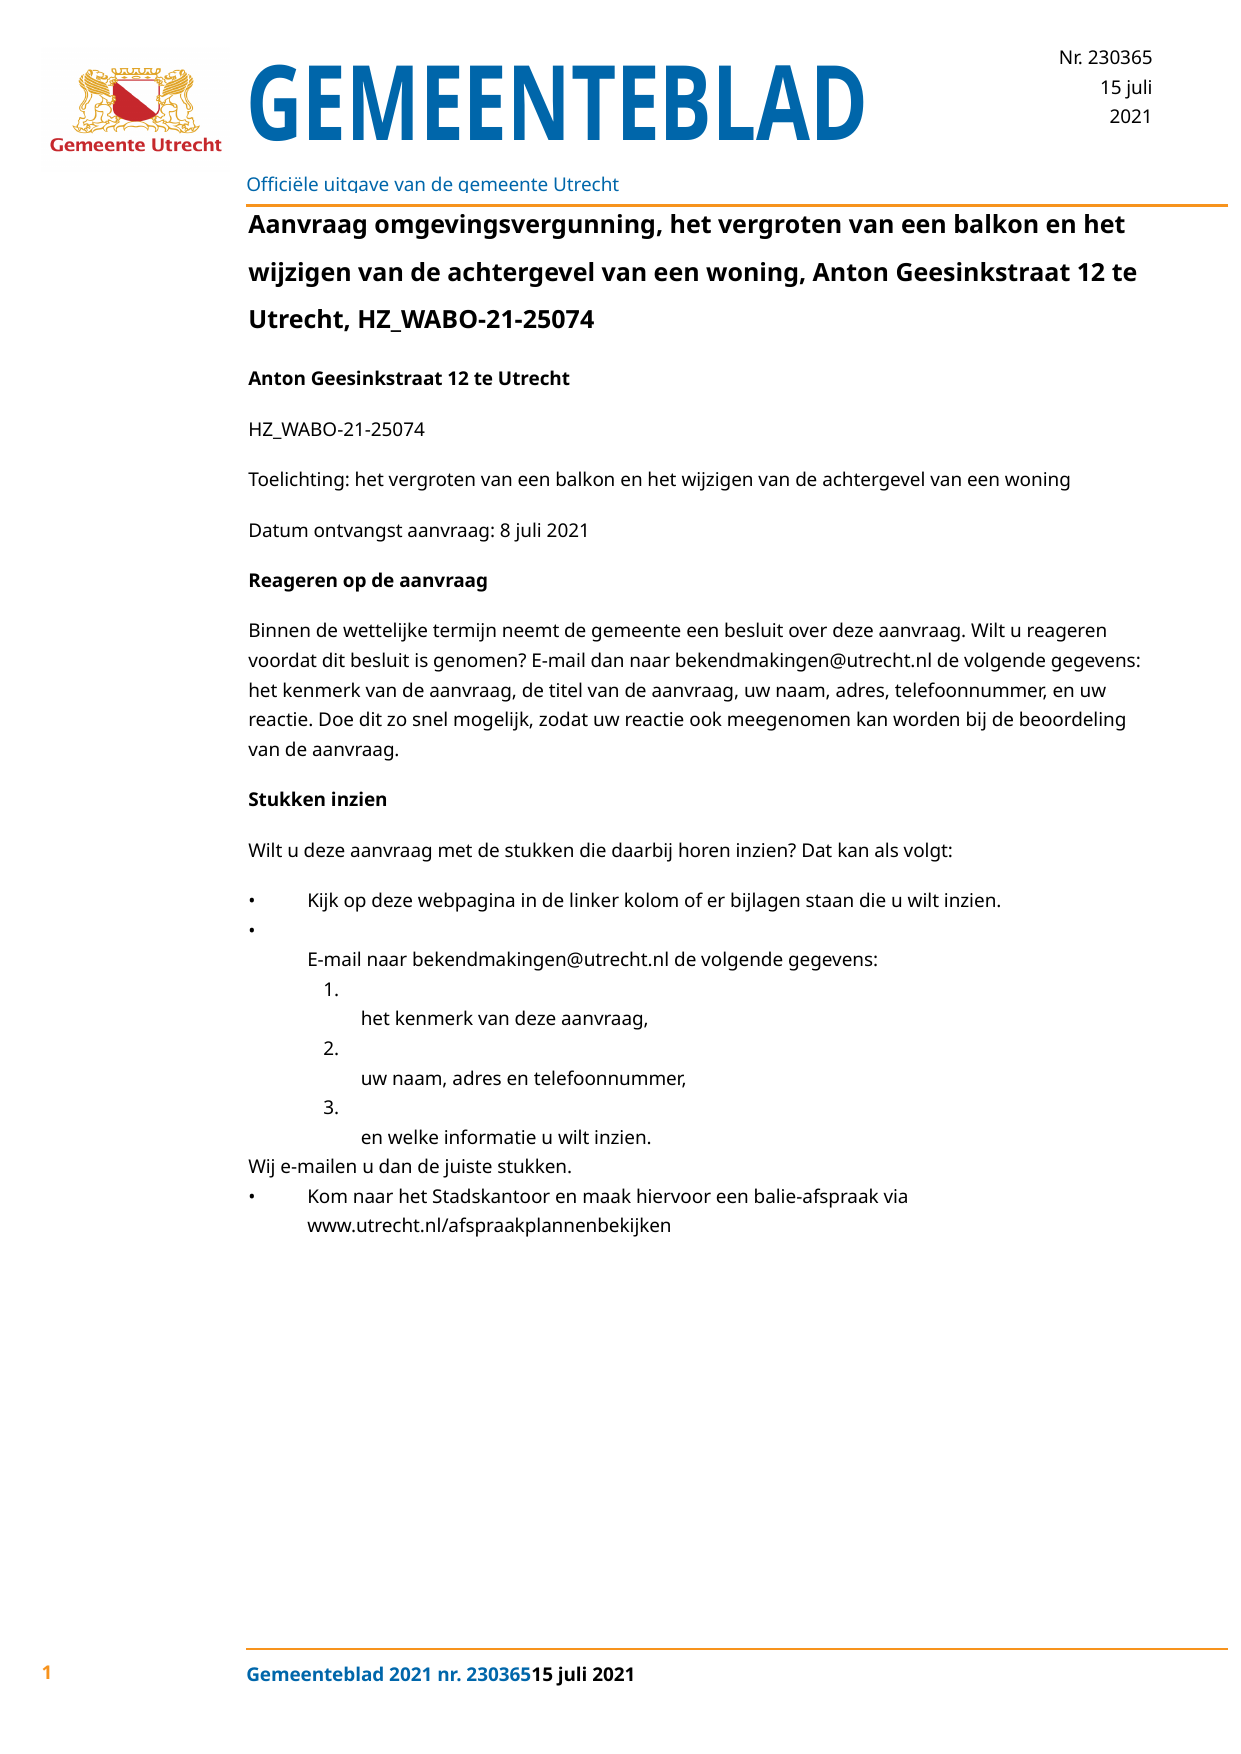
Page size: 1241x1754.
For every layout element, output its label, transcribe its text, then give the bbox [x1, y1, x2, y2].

list Kom naar het Stadskantoor en maak hiervoor een balie-afspraak via www.utrecht.nl/afspraakplannenbekijken [248, 1183, 1152, 1238]
list en welke informatie u wilt inzien. [323, 1124, 1152, 1149]
text Anton Geesinkstraat 12 te Utrecht [248, 366, 1152, 391]
text Stukken inzien [248, 786, 1152, 812]
text Binnen de wettelijke termijn neemt de gemeente een besluit over deze aanvraag. Wilt u reageren voordat dit besluit is genomen? E-mail dan naar bekendmakingen@utrecht.nl de volgende gegevens: het kenmerk van de aanvraag, de titel van de aanvraag, uw naam, adres, telefoonnummer, en uw reactie. Doe dit zo snel mogelijk, zodat uw reactie ook meegenomen kan worden bij de beoordeling van de aanvraag. [248, 618, 1152, 762]
text Wij e-mailen u dan de juiste stukken. [248, 1153, 1152, 1179]
list E-mail naar bekendmakingen@utrecht.nl de volgende gegevens: [248, 946, 1152, 972]
text Toelichting: het vergroten van een balkon en het wijzigen van de achtergevel van een woning [248, 466, 1152, 492]
list uw naam, adres en telefoonnummer, [323, 1065, 1152, 1090]
list het kenmerk van deze aanvraag, [323, 1006, 1152, 1031]
text Aanvraag omgevingsvergunning, het vergroten van een balkon en het wijzigen van de achtergevel van een woning, Anton Geesinkstraat 12 te Utrecht, HZ_WABO-21-25074 [248, 207, 1152, 336]
text Reageren op de aanvraag [248, 567, 1152, 593]
text Datum ontvangst aanvraag: 8 juli 2021 [248, 517, 1152, 542]
text Wilt u deze aanvraag met de stukken die daarbij horen inzien? Dat kan als volgt: [248, 837, 1152, 862]
text HZ_WABO-21-25074 [248, 416, 1152, 442]
list Kijk op deze webpagina in de linker kolom of er bijlagen staan die u wilt inzien. [248, 887, 1152, 913]
picture [41, 47, 231, 172]
